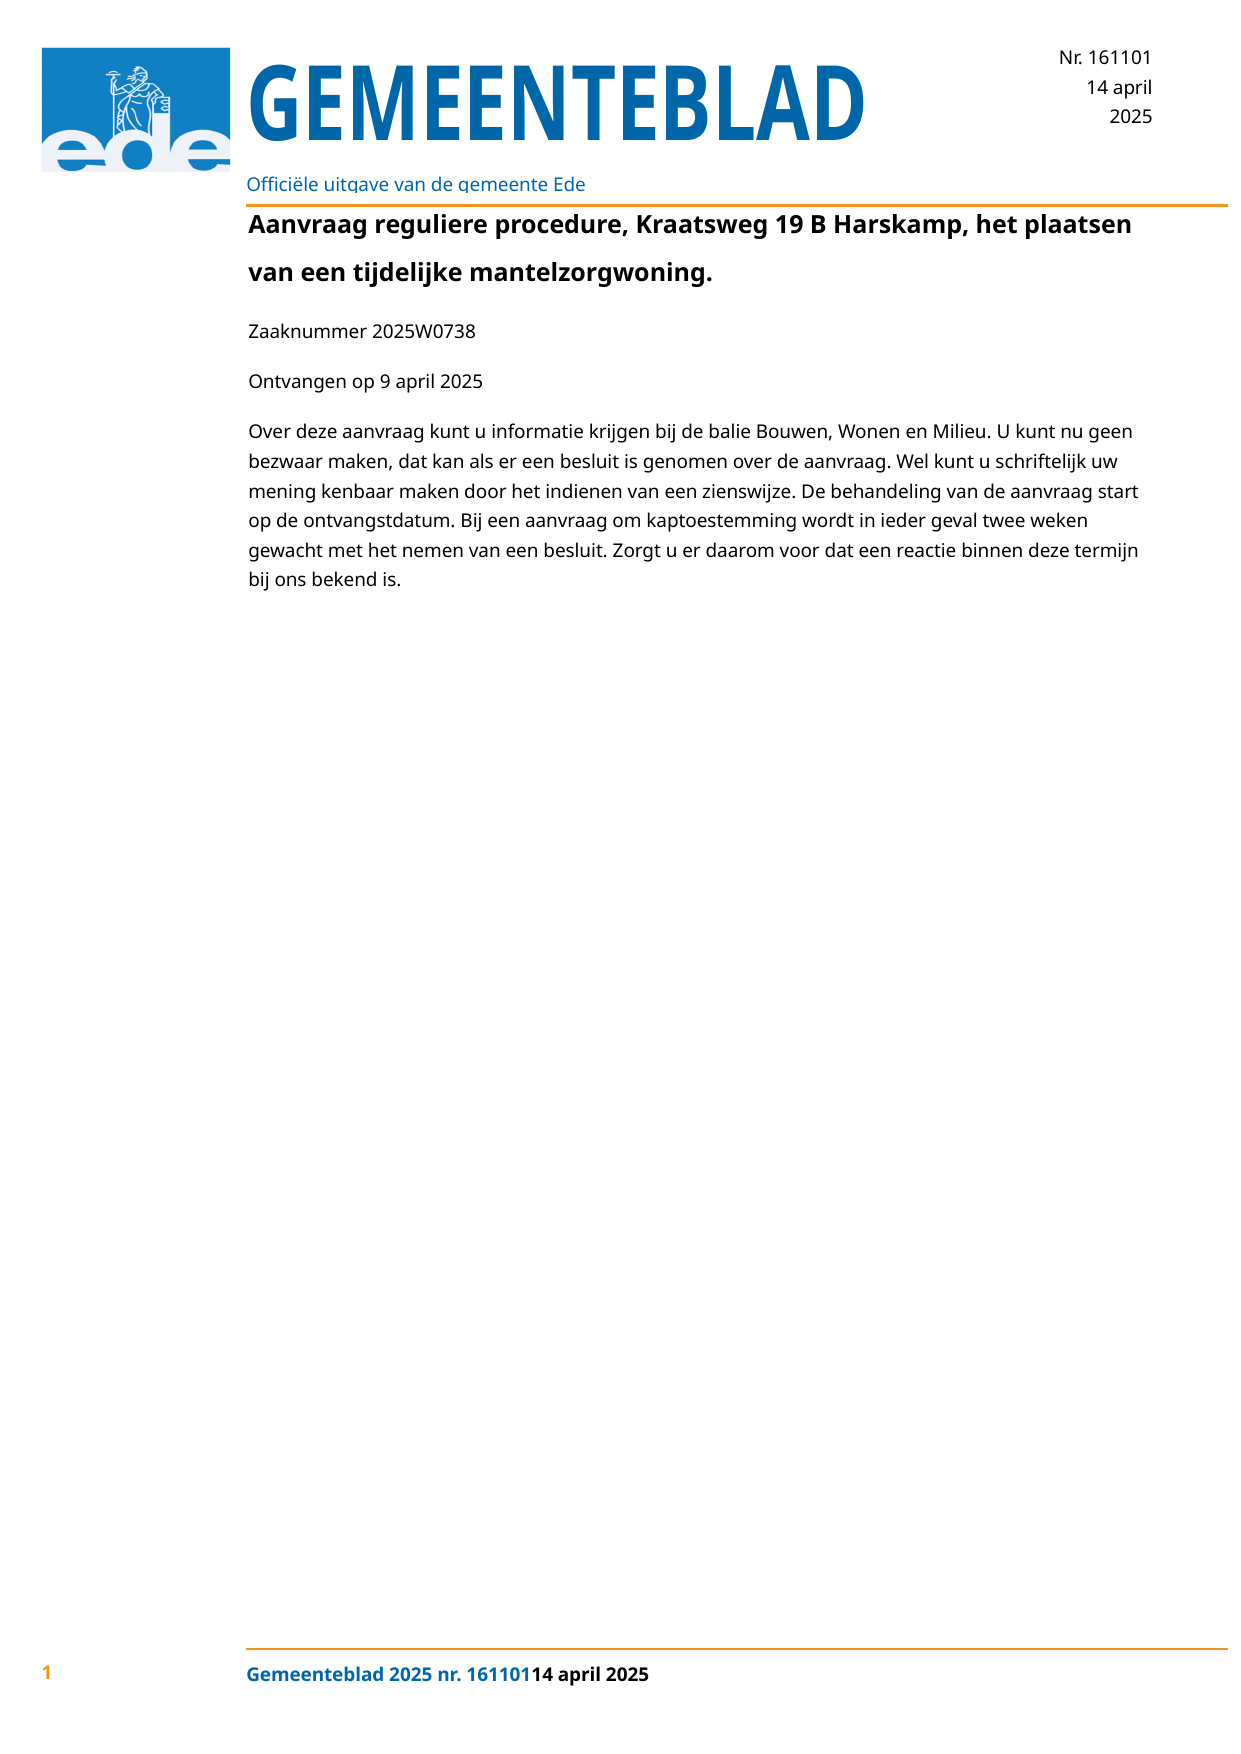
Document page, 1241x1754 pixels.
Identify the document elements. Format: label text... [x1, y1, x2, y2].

text Ontvangen op 9 april 2025 [248, 368, 1152, 394]
text Zaaknummer 2025W0738 [248, 318, 1152, 344]
text Aanvraag reguliere procedure, Kraatsweg 19 B Harskamp, het plaatsen van een tijdelijke mantelzorgwoning. [248, 207, 1152, 288]
text Over deze aanvraag kunt u informatie krijgen bij de balie Bouwen, Wonen en Milieu. U kunt nu geen bezwaar maken, dat kan als er een besluit is genomen over de aanvraag. Wel kunt u schriftelijk uw mening kenbaar maken door het indienen van een zienswijze. De behandeling van de aanvraag start op de ontvangstdatum. Bij een aanvraag om kaptoestemming wordt in ieder geval twee weken gewacht met het nemen van een besluit. Zorgt u er daarom voor dat een reactie binnen deze termijn bij ons bekend is. [248, 419, 1152, 592]
picture [41, 47, 231, 172]
